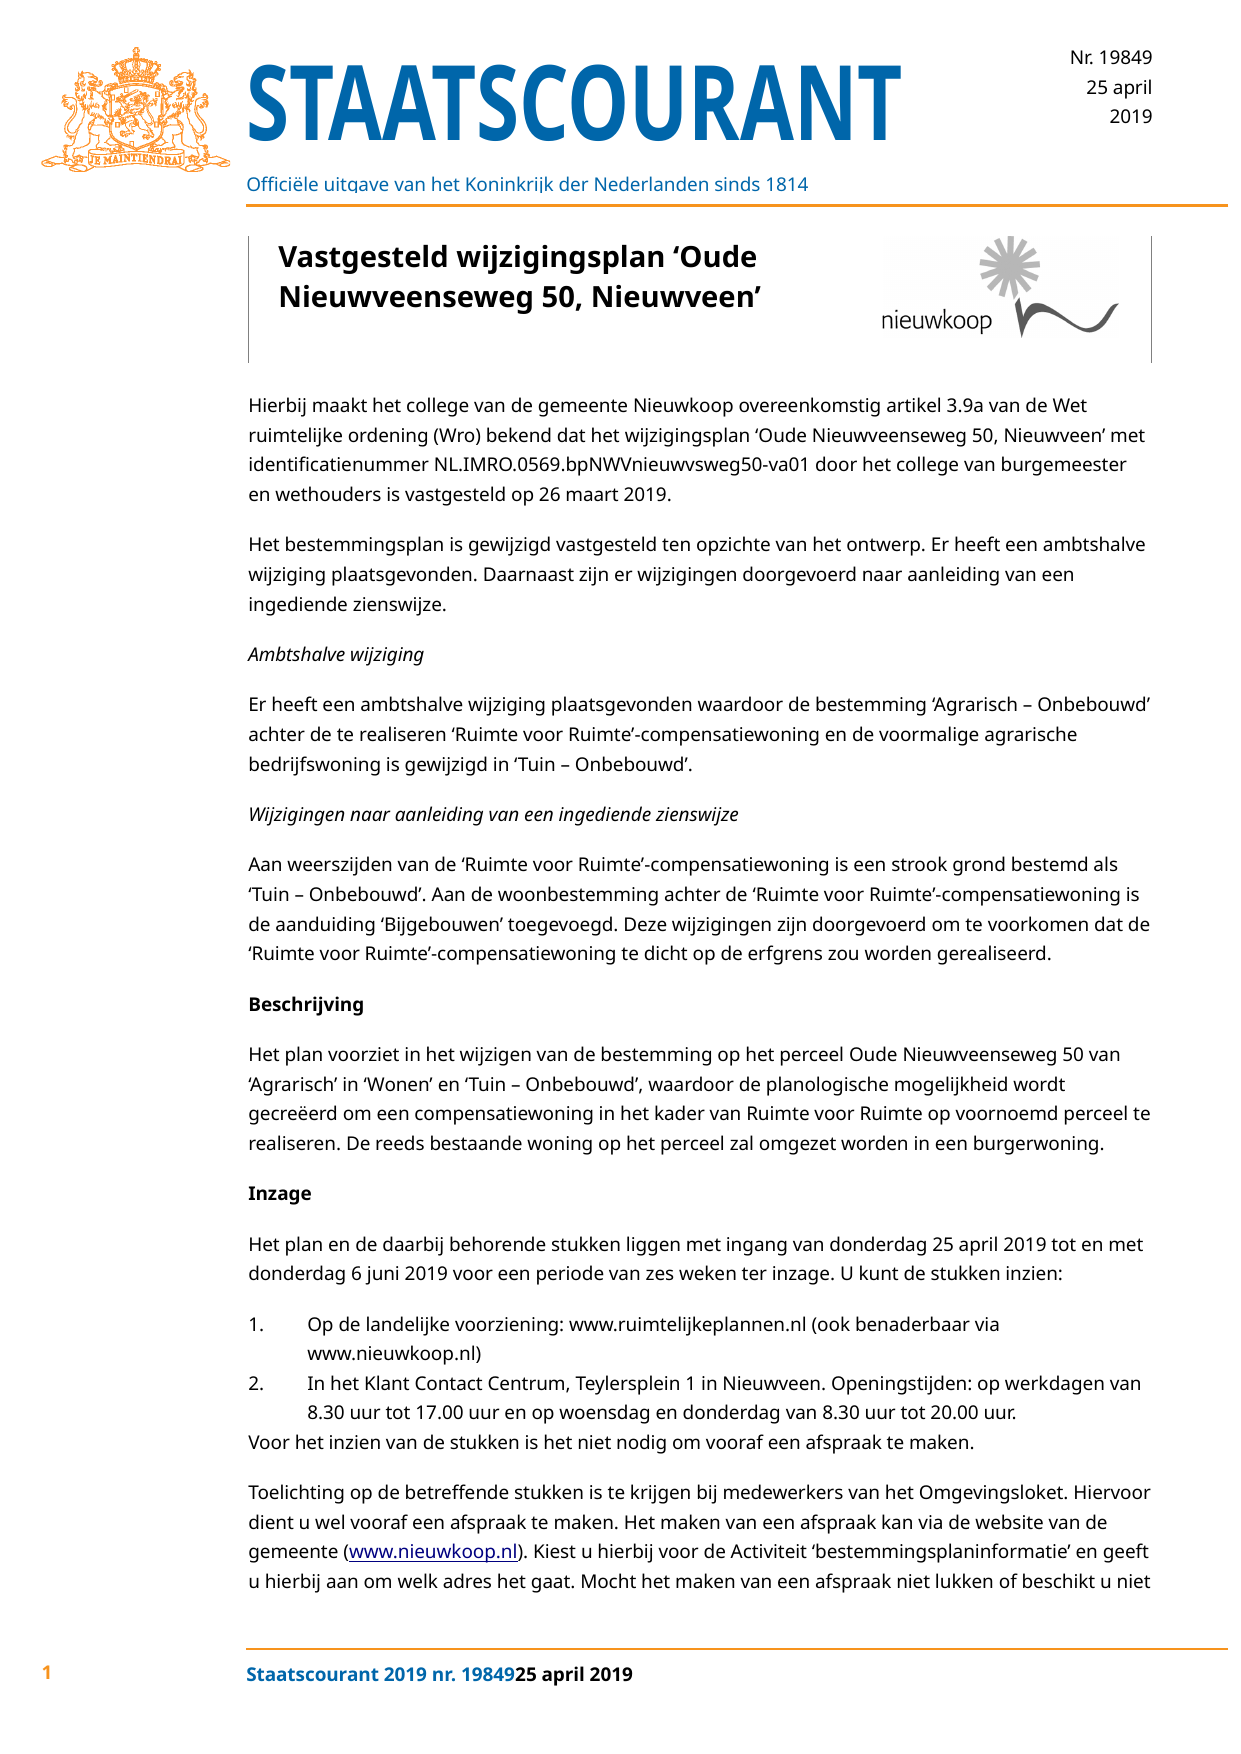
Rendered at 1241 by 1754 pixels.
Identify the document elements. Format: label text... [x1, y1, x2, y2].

text Het plan voorziet in het wijzigen van de bestemming op het perceel Oude Nieuwveenseweg 50 van ‘Agrarisch’ in ‘Wonen’ en ‘Tuin – Onbebouwd’, waardoor de planologische mogelijkheid wordt gecreëerd om een compensatiewoning in het kader van Ruimte voor Ruimte op voornoemd perceel te realiseren. De reeds bestaande woning op het perceel zal omgezet worden in een burgerwoning. [248, 1041, 1152, 1156]
text Aan weerszijden van de ‘Ruimte voor Ruimte’-compensatiewoning is een strook grond bestemd als ‘Tuin – Onbebouwd’. Aan de woonbestemming achter de ‘Ruimte voor Ruimte’-compensatiewoning is de aanduiding ‘Bijgebouwen’ toegevoegd. Deze wijzigingen zijn doorgevoerd om te voorkomen dat de ‘Ruimte voor Ruimte’-compensatiewoning te dicht op de erfgrens zou worden gerealiseerd. [248, 852, 1152, 966]
text Beschrijving [248, 991, 1152, 1016]
picture [41, 47, 231, 172]
picture [882, 236, 1119, 338]
table_header [850, 236, 1151, 363]
text Wijzigingen naar aanleiding van een ingediende zienswijze [248, 801, 1152, 827]
list Op de landelijke voorziening: www.ruimtelijkeplannen.nl (ook benaderbaar via www.nieuwkoop.nl) [248, 1311, 1152, 1366]
list In het Klant Contact Centrum, Teylersplein 1 in Nieuwveen. Openingstijden: op werk­dagen van 8.30 uur tot 17.00 uur en op woensdag en donderdag van 8.30 uur tot 20.00 uur. [248, 1370, 1152, 1425]
text Het bestemmingsplan is gewijzigd vastgesteld ten opzichte van het ontwerp. Er heeft een ambtshalve wijziging plaatsgevonden. Daarnaast zijn er wijzigingen doorgevoerd naar aanleiding van een ingediende zienswijze. [248, 532, 1152, 616]
text Toelichtin­g op de betreffende stukken is te krijgen bij medewerkers van het Omgevingsloket. Hiervoor dient u wel vooraf een afspraak te maken. Het maken van een afspraak kan via de website van de gemeente (www.nieuwkoop.nl). Kiest u hierbij voor de Activiteit ‘bestemmingsplaninformatie’ en geeft u hierbij aan om welk adres het gaat. Mocht het maken van een afspraak niet lukken of beschikt u niet [248, 1479, 1152, 1594]
text Inzage [248, 1180, 1152, 1206]
text Hierbij maakt het college van de gemeente Nieuwkoop overeenkomstig artikel 3.9a van de Wet ruimtelijke ordening (Wro) bekend dat het wijzigingsplan ‘Oude Nieuwveenseweg 50, Nieuwveen’ met identificatie­nummer NL.IMRO.0569.bpNWVnieuwvsweg50‐va01 door het college van burgemeester en wethouders is vastgesteld op 26 maart 2019. [248, 392, 1152, 507]
text Er heeft een ambtshalve wijziging plaatsgevonden waardoor de bestemming ‘Agrarisch – Onbebouwd’ achter de te realiseren ‘Ruimte voor Ruimte’-compensatiewoning en de voormalige agrarische bedrijfswoning is gewijzigd in ‘Tuin – Onbebouwd’. [248, 692, 1152, 776]
text Het plan en de daarbij behorende stukken liggen met ingang van donderdag 25 april 2019 tot en met donderdag 6 juni 2019 voor een periode van zes weken ter inzage. U kunt de stukken inzien: [248, 1231, 1152, 1286]
text Voor het inzien van de stukken is het niet nodig om vooraf een afspraak te maken. [248, 1429, 1152, 1455]
text Ambtshalve wijziging [248, 641, 1152, 667]
table_header Vastgesteld wijzigingsplan ‘Oude Nieuwveenseweg 50, Nieuwveen’ [249, 236, 850, 363]
